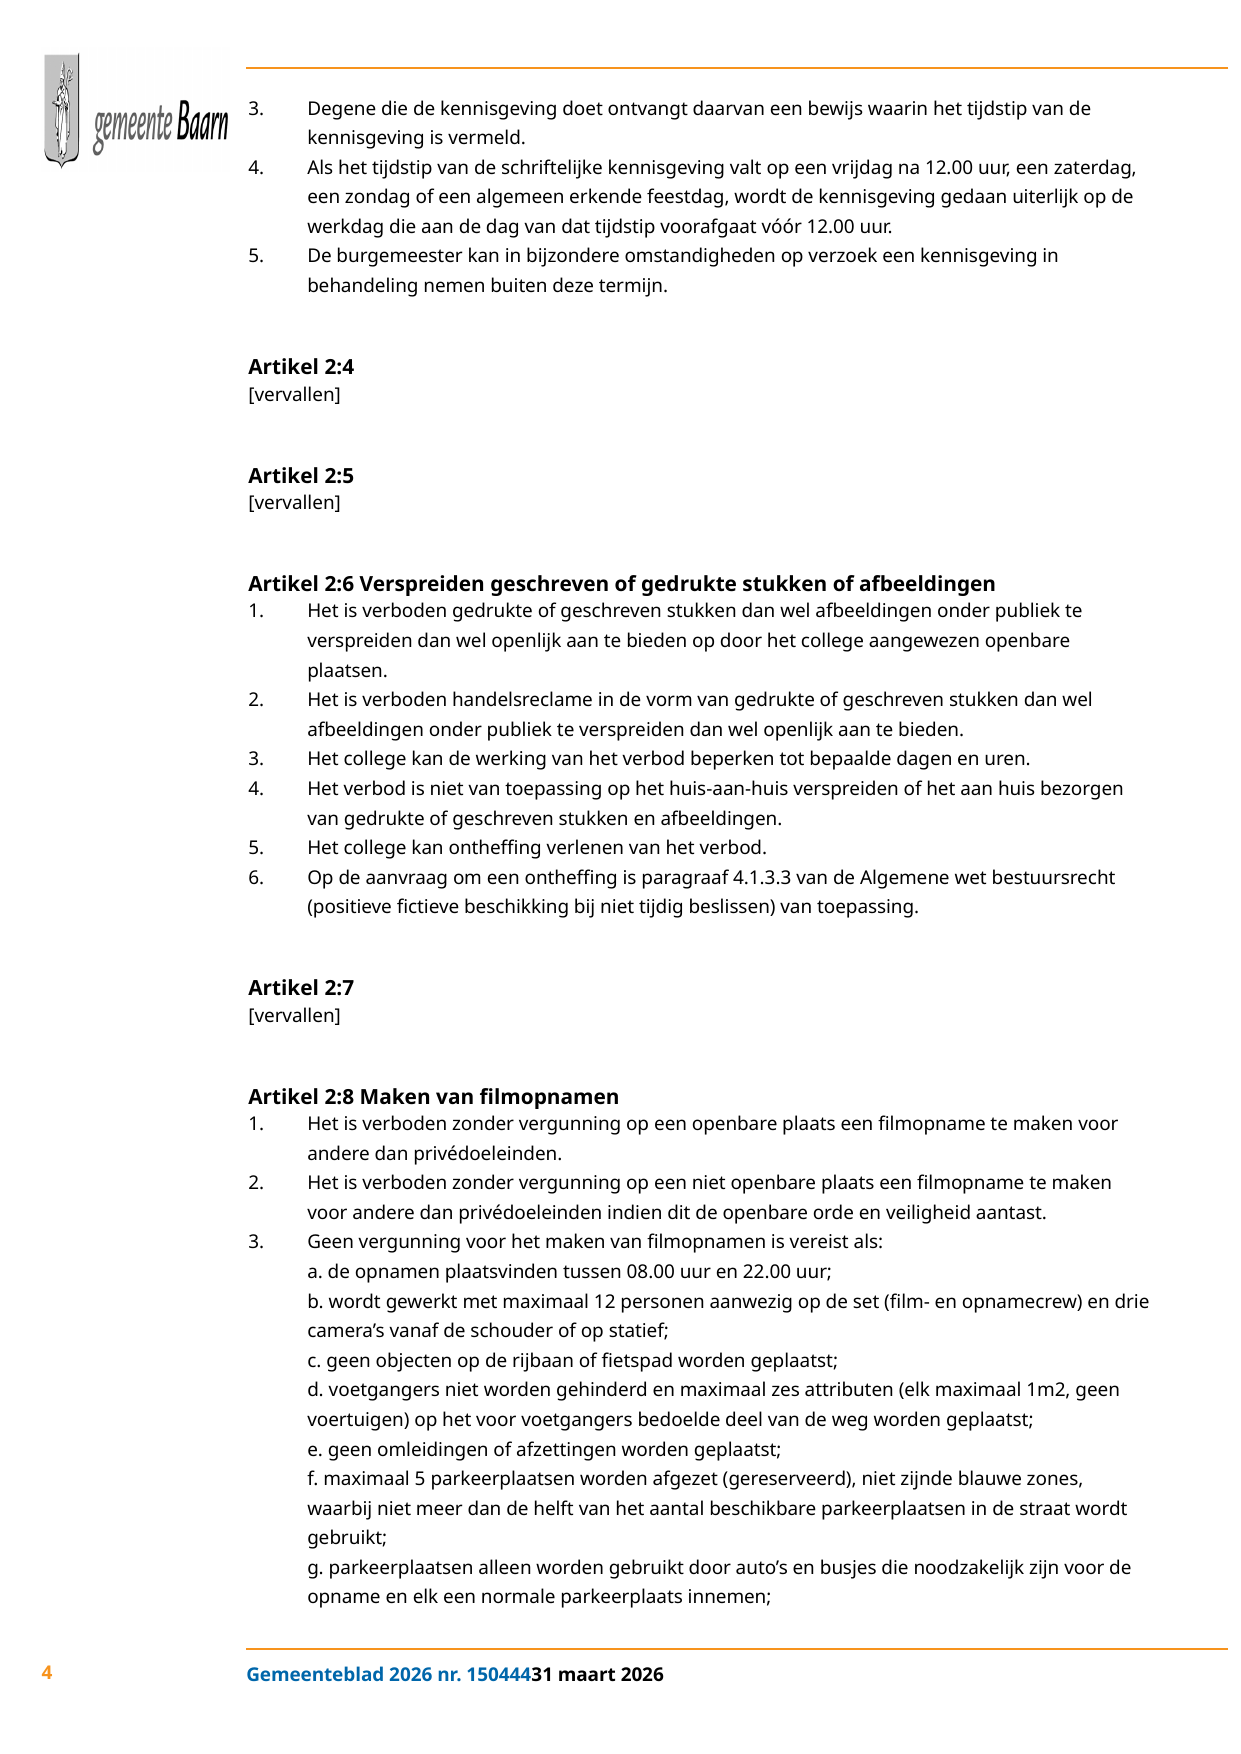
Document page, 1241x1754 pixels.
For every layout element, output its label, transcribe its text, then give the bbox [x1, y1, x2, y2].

list Het verbod is niet van toepassing op het huis-aan-huis verspreiden of het aan huis bezorgen van gedrukte of geschreven stukken en afbeeldingen. [248, 775, 1152, 830]
list Het college kan ontheffing verlenen van het verbod. [248, 834, 1152, 860]
text Artikel 2:6 Verspreiden geschreven of gedrukte stukken of afbeeldingen [248, 569, 1152, 598]
text Artikel 2:5 [248, 461, 1152, 489]
list Geen vergunning voor het maken van filmopnamen is vereist als: [248, 1229, 1152, 1254]
list b. wordt gewerkt met maximaal 12 personen aanwezig op de set (film- en opnamecrew) en drie camera’s vanaf de schouder of op statief; [248, 1288, 1152, 1343]
text [vervallen] [248, 489, 1152, 515]
list Het is verboden gedrukte of geschreven stukken dan wel afbeeldingen onder publiek te verspreiden dan wel openlijk aan te bieden op door het college aangewezen openbare plaatsen. [248, 598, 1152, 682]
picture [41, 47, 231, 172]
list Op de aanvraag om een ontheffing is paragraaf 4.1.3.3 van de Algemene wet bestuursrecht (positieve fictieve beschikking bij niet tijdig beslissen) van toepassing. [248, 864, 1152, 919]
list f. maximaal 5 parkeerplaatsen worden afgezet (gereserveerd), niet zijnde blauwe zones, waarbij niet meer dan de helft van het aantal beschikbare parkeerplaatsen in de straat wordt gebruikt; [248, 1465, 1152, 1550]
list Als het tijdstip van de schriftelijke kennisgeving valt op een vrijdag na 12.00 uur, een zaterdag, een zondag of een algemeen erkende feestdag, wordt de kennisgeving gedaan uiterlijk op de werkdag die aan de dag van dat tijdstip voorafgaat vóór 12.00 uur. [248, 154, 1152, 239]
text Artikel 2:7 [248, 973, 1152, 1002]
list Degene die de kennisgeving doet ontvangt daarvan een bewijs waarin het tijdstip van de kennisgeving is vermeld. [248, 95, 1152, 150]
list Het is verboden zonder vergunning op een niet openbare plaats een filmopname te maken voor andere dan privédoeleinden indien dit de openbare orde en veiligheid aantast. [248, 1169, 1152, 1225]
list a. de opnamen plaatsvinden tussen 08.00 uur en 22.00 uur; [248, 1258, 1152, 1284]
list c. geen objecten op de rijbaan of fietspad worden geplaatst; [248, 1347, 1152, 1373]
list e. geen omleidingen of afzettingen worden geplaatst; [248, 1436, 1152, 1461]
text [vervallen] [248, 1002, 1152, 1028]
list Het college kan de werking van het verbod beperken tot bepaalde dagen en uren. [248, 746, 1152, 771]
text Artikel 2:8 Maken van filmopnamen [248, 1082, 1152, 1110]
list Het is verboden handelsreclame in de vorm van gedrukte of geschreven stukken dan wel afbeeldingen onder publiek te verspreiden dan wel openlijk aan te bieden. [248, 686, 1152, 742]
list g. parkeerplaatsen alleen worden gebruikt door auto’s en busjes die noodzakelijk zijn voor de opname en elk een normale parkeerplaats innemen; [248, 1554, 1152, 1609]
list Het is verboden zonder vergunning op een openbare plaats een filmopname te maken voor andere dan privédoeleinden. [248, 1110, 1152, 1166]
list De burgemeester kan in bijzondere omstandigheden op verzoek een kennisgeving in behandeling nemen buiten deze termijn. [248, 243, 1152, 298]
list d. voetgangers niet worden gehinderd en maximaal zes attributen (elk maximaal 1m2, geen voertuigen) op het voor voetgangers bedoelde deel van de weg worden geplaatst; [248, 1377, 1152, 1432]
text [vervallen] [248, 381, 1152, 406]
text Artikel 2:4 [248, 352, 1152, 381]
